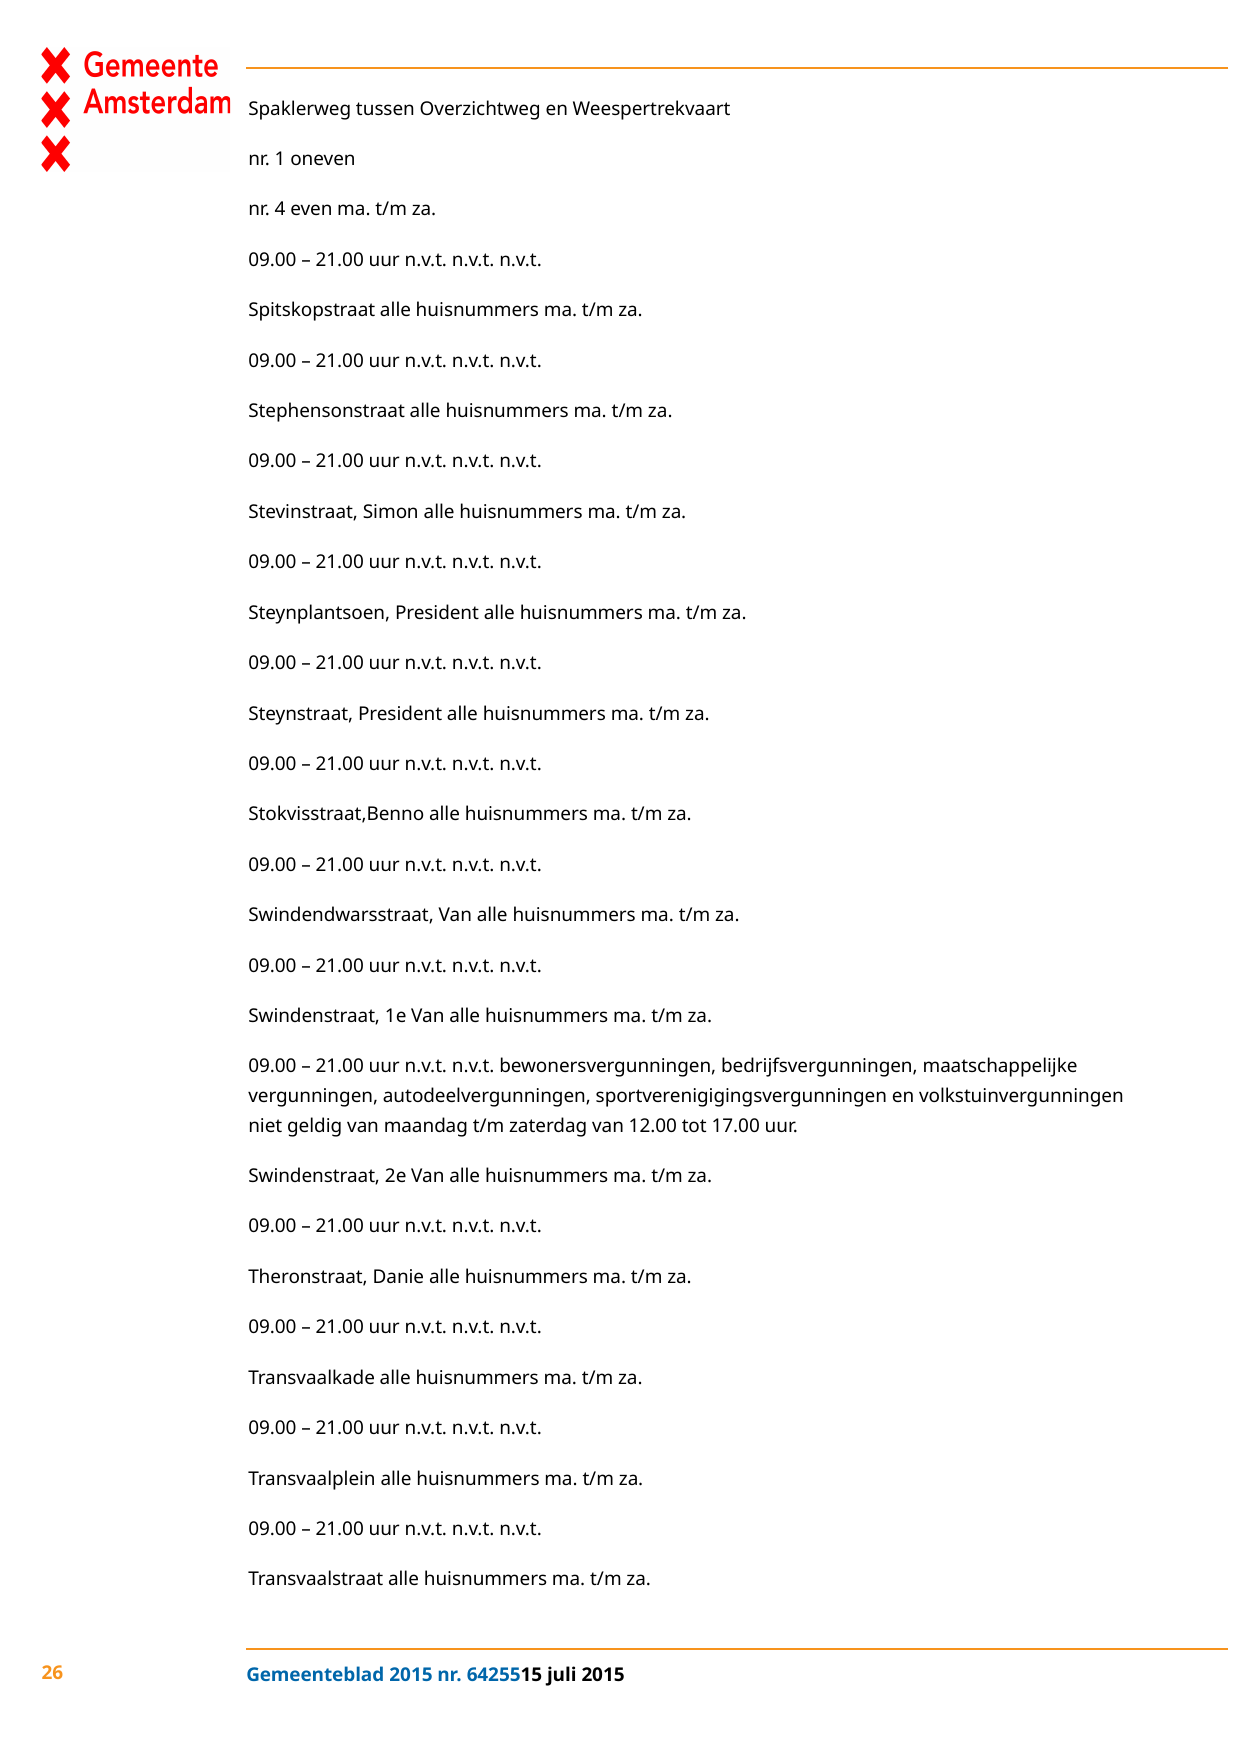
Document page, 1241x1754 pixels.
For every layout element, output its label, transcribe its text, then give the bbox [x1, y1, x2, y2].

text 09.00 – 21.00 uur n.v.t. n.v.t. n.v.t. [248, 246, 1152, 272]
text 09.00 – 21.00 uur n.v.t. n.v.t. n.v.t. [248, 1414, 1152, 1440]
text Spaklerweg tussen Overzichtweg en Weespertrekvaart [248, 95, 1152, 121]
text nr. 4 even ma. t/m za. [248, 196, 1152, 221]
text Transvaalstraat alle huisnummers ma. t/m za. [248, 1566, 1152, 1591]
picture [41, 47, 231, 172]
text Stokvisstraat,Benno alle huisnummers ma. t/m za. [248, 801, 1152, 826]
text Stevinstraat, Simon alle huisnummers ma. t/m za. [248, 498, 1152, 524]
text Swindenstraat, 2e Van alle huisnummers ma. t/m za. [248, 1162, 1152, 1188]
text 09.00 – 21.00 uur n.v.t. n.v.t. n.v.t. [248, 347, 1152, 373]
text 09.00 – 21.00 uur n.v.t. n.v.t. n.v.t. [248, 1313, 1152, 1339]
text Theronstraat, Danie alle huisnummers ma. t/m za. [248, 1263, 1152, 1289]
text 09.00 – 21.00 uur n.v.t. n.v.t. n.v.t. [248, 952, 1152, 978]
text Transvaalkade alle huisnummers ma. t/m za. [248, 1364, 1152, 1390]
text 09.00 – 21.00 uur n.v.t. n.v.t. n.v.t. [248, 1515, 1152, 1541]
text 09.00 – 21.00 uur n.v.t. n.v.t. n.v.t. [248, 851, 1152, 877]
text Transvaalplein alle huisnummers ma. t/m za. [248, 1465, 1152, 1491]
text 09.00 – 21.00 uur n.v.t. n.v.t. n.v.t. [248, 649, 1152, 675]
text Steynstraat, President alle huisnummers ma. t/m za. [248, 700, 1152, 726]
text Spitskopstraat alle huisnummers ma. t/m za. [248, 296, 1152, 322]
text Stephensonstraat alle huisnummers ma. t/m za. [248, 397, 1152, 423]
text 09.00 – 21.00 uur n.v.t. n.v.t. bewonersvergunningen, bedrijfsvergunningen, maatschappelijke vergunningen, autodeelvergunningen, sportverenigigingsvergunningen en volkstuinvergunningen niet geldig van maandag t/m zaterdag van 12.00 tot 17.00 uur. [248, 1053, 1152, 1138]
text 09.00 – 21.00 uur n.v.t. n.v.t. n.v.t. [248, 1213, 1152, 1238]
text 09.00 – 21.00 uur n.v.t. n.v.t. n.v.t. [248, 750, 1152, 776]
text Swindenstraat, 1e Van alle huisnummers ma. t/m za. [248, 1002, 1152, 1028]
text Swindendwarsstraat, Van alle huisnummers ma. t/m za. [248, 901, 1152, 927]
text 09.00 – 21.00 uur n.v.t. n.v.t. n.v.t. [248, 548, 1152, 574]
text Steynplantsoen, President alle huisnummers ma. t/m za. [248, 599, 1152, 625]
text 09.00 – 21.00 uur n.v.t. n.v.t. n.v.t. [248, 448, 1152, 473]
text nr. 1 oneven [248, 145, 1152, 171]
